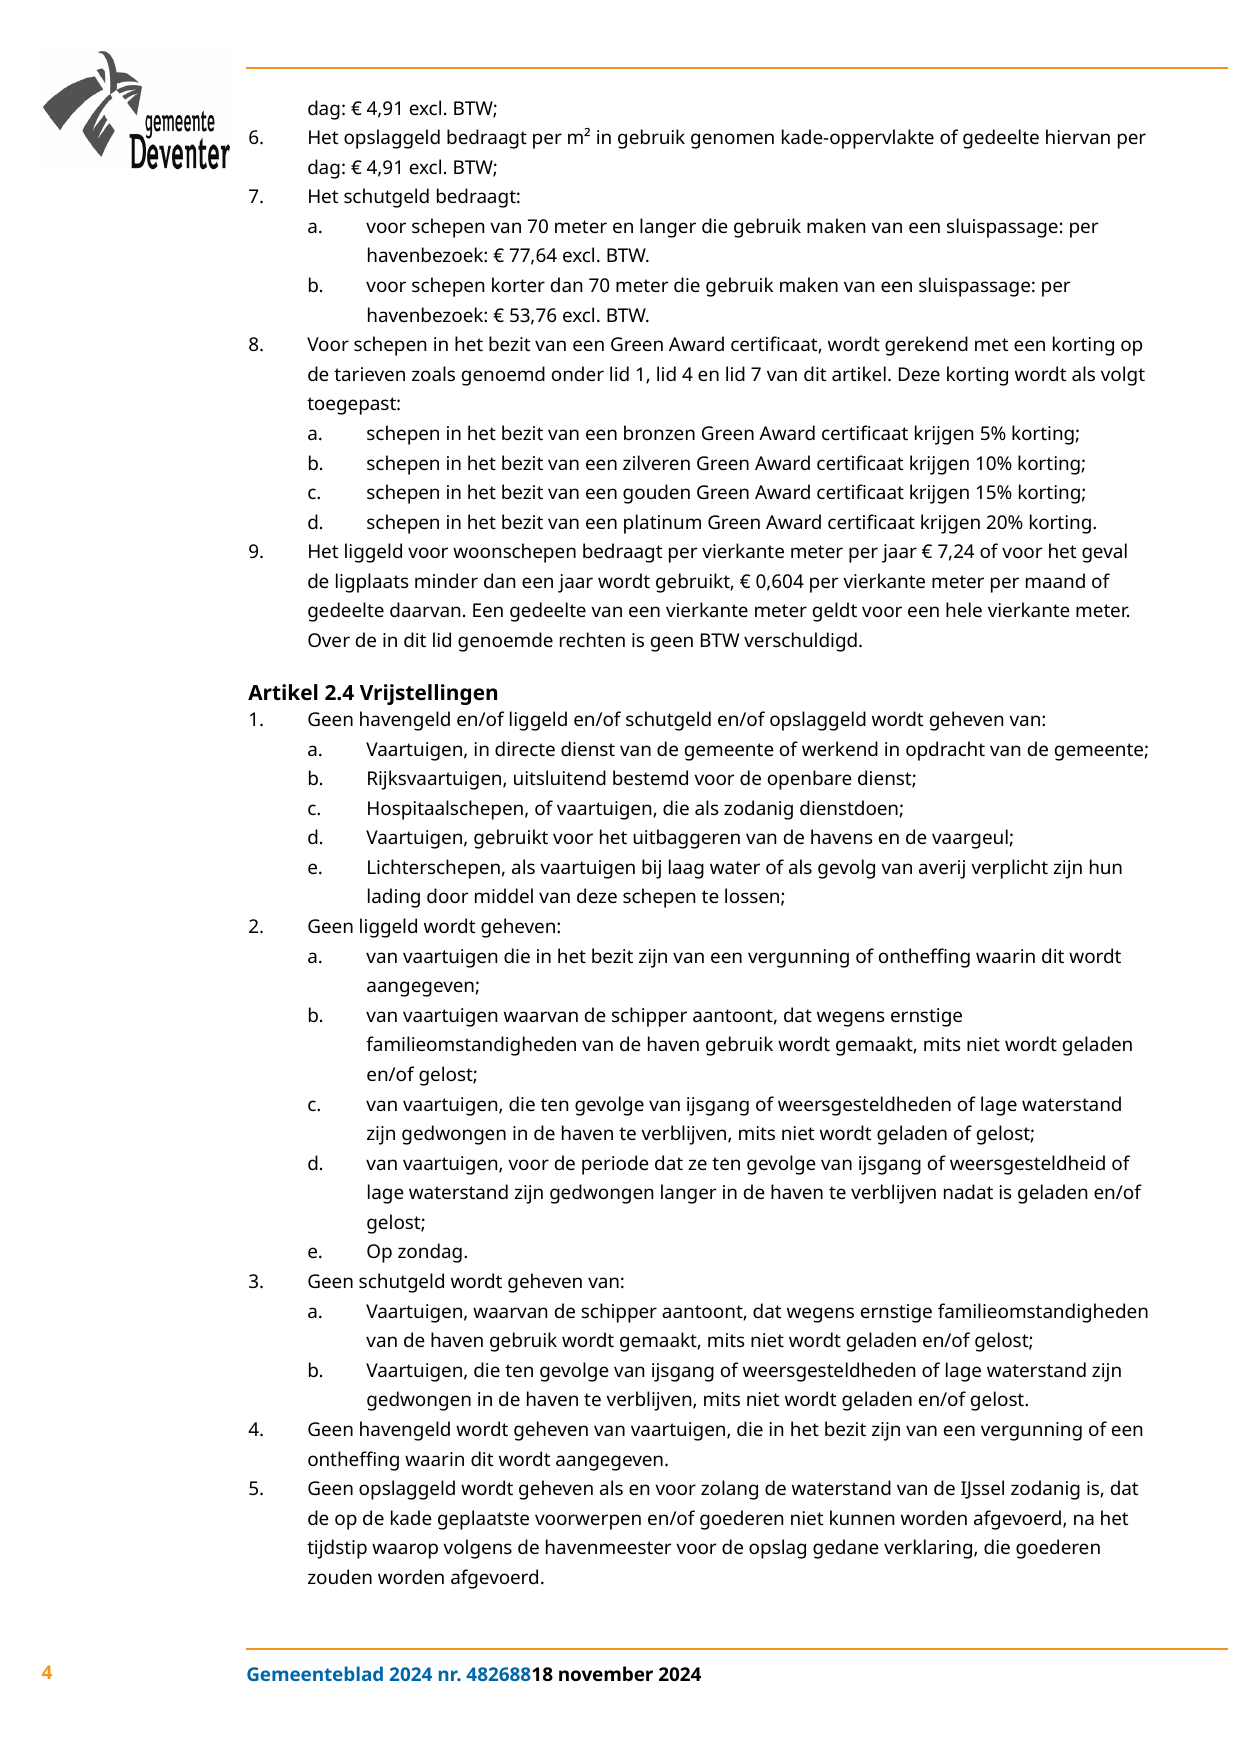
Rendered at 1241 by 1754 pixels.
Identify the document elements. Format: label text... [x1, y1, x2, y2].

list Het schutgeld bedraagt: [248, 183, 1152, 209]
list van vaartuigen die in het bezit zijn van een vergunning of ontheffing waarin dit wordt aangegeven; [307, 943, 1152, 998]
list schepen in het bezit van een zilveren Green Award certificaat krijgen 10% korting; [307, 450, 1152, 476]
list Geen liggeld wordt geheven: [248, 913, 1152, 939]
list van vaartuigen, voor de periode dat ze ten gevolge van ijsgang of weersgesteldheid of lage waterstand zijn gedwongen langer in de haven te verblijven nadat is geladen en/of gelost; [307, 1150, 1152, 1235]
list van vaartuigen, die ten gevolge van ijsgang of weersgesteldheden of lage waterstand zijn gedwongen in de haven te verblijven, mits niet wordt geladen of gelost; [307, 1091, 1152, 1146]
list Rijksvaartuigen, uitsluitend bestemd voor de openbare dienst; [307, 765, 1152, 791]
text Artikel 2.4 Vrijstellingen [248, 678, 1152, 706]
list dag: € 4,91 excl. BTW; [248, 95, 1152, 121]
list schepen in het bezit van een bronzen Green Award certificaat krijgen 5% korting; [307, 420, 1152, 446]
list Lichterschepen, als vaartuigen bij laag water of als gevolg van averij verplicht zijn hun lading door middel van deze schepen te lossen; [307, 854, 1152, 909]
list Geen havengeld en/of liggeld en/of schutgeld en/of opslaggeld wordt geheven van: [248, 706, 1152, 732]
list voor schepen korter dan 70 meter die gebruik maken van een sluispassage: per havenbezoek: € 53,76 excl. BTW. [307, 272, 1152, 328]
list Vaartuigen, waarvan de schipper aantoont, dat wegens ernstige familieomstandigheden van de haven gebruik wordt gemaakt, mits niet wordt geladen en/of gelost; [307, 1298, 1152, 1353]
list Voor schepen in het bezit van een Green Award certificaat, wordt gerekend met een korting op de tarieven zoals genoemd onder lid 1, lid 4 en lid 7 van dit artikel. Deze korting wordt als volgt toegepast: [248, 331, 1152, 416]
list Geen schutgeld wordt geheven van: [248, 1268, 1152, 1294]
list Geen opslaggeld wordt geheven als en voor zolang de waterstand van de IJssel zodanig is, dat de op de kade geplaatste voorwerpen en/of goederen niet kunnen worden afgevoerd, na het tijdstip waarop volgens de havenmeester voor de opslag gedane verklaring, die goederen zouden worden afgevoerd. [248, 1475, 1152, 1590]
list schepen in het bezit van een gouden Green Award certificaat krijgen 15% korting; [307, 479, 1152, 505]
list Het liggeld voor woonschepen bedraagt per vierkante meter per jaar € 7,24 of voor het geval de ligplaats minder dan een jaar wordt gebruikt, € 0,604 per vierkante meter per maand of gedeelte daarvan. Een gedeelte van een vierkante meter geldt voor een hele vierkante meter. Over de in dit lid genoemde rechten is geen BTW verschuldigd. [248, 538, 1152, 653]
list Hospitaalschepen, of vaartuigen, die als zodanig dienstdoen; [307, 795, 1152, 821]
list Op zondag. [307, 1239, 1152, 1264]
list Het opslaggeld bedraagt per m² in gebruik genomen kade-oppervlakte of gedeelte hiervan per dag: € 4,91 excl. BTW; [248, 124, 1152, 180]
list Vaartuigen, gebruikt voor het uitbaggeren van de havens en de vaargeul; [307, 824, 1152, 850]
list voor schepen van 70 meter en langer die gebruik maken van een sluispassage: per havenbezoek: € 77,64 excl. BTW. [307, 213, 1152, 268]
list Vaartuigen, in directe dienst van de gemeente of werkend in opdracht van de gemeente; [307, 736, 1152, 761]
list schepen in het bezit van een platinum Green Award certificaat krijgen 20% korting. [307, 509, 1152, 535]
list Vaartuigen, die ten gevolge van ijsgang of weersgesteldheden of lage waterstand zijn gedwongen in de haven te verblijven, mits niet wordt geladen en/of gelost. [307, 1357, 1152, 1412]
list Geen havengeld wordt geheven van vaartuigen, die in het bezit zijn van een vergunning of een ontheffing waarin dit wordt aangegeven. [248, 1416, 1152, 1471]
picture [41, 47, 231, 172]
list van vaartuigen waarvan de schipper aantoont, dat wegens ernstige familieomstandigheden van de haven gebruik wordt gemaakt, mits niet wordt geladen en/of gelost; [307, 1002, 1152, 1087]
